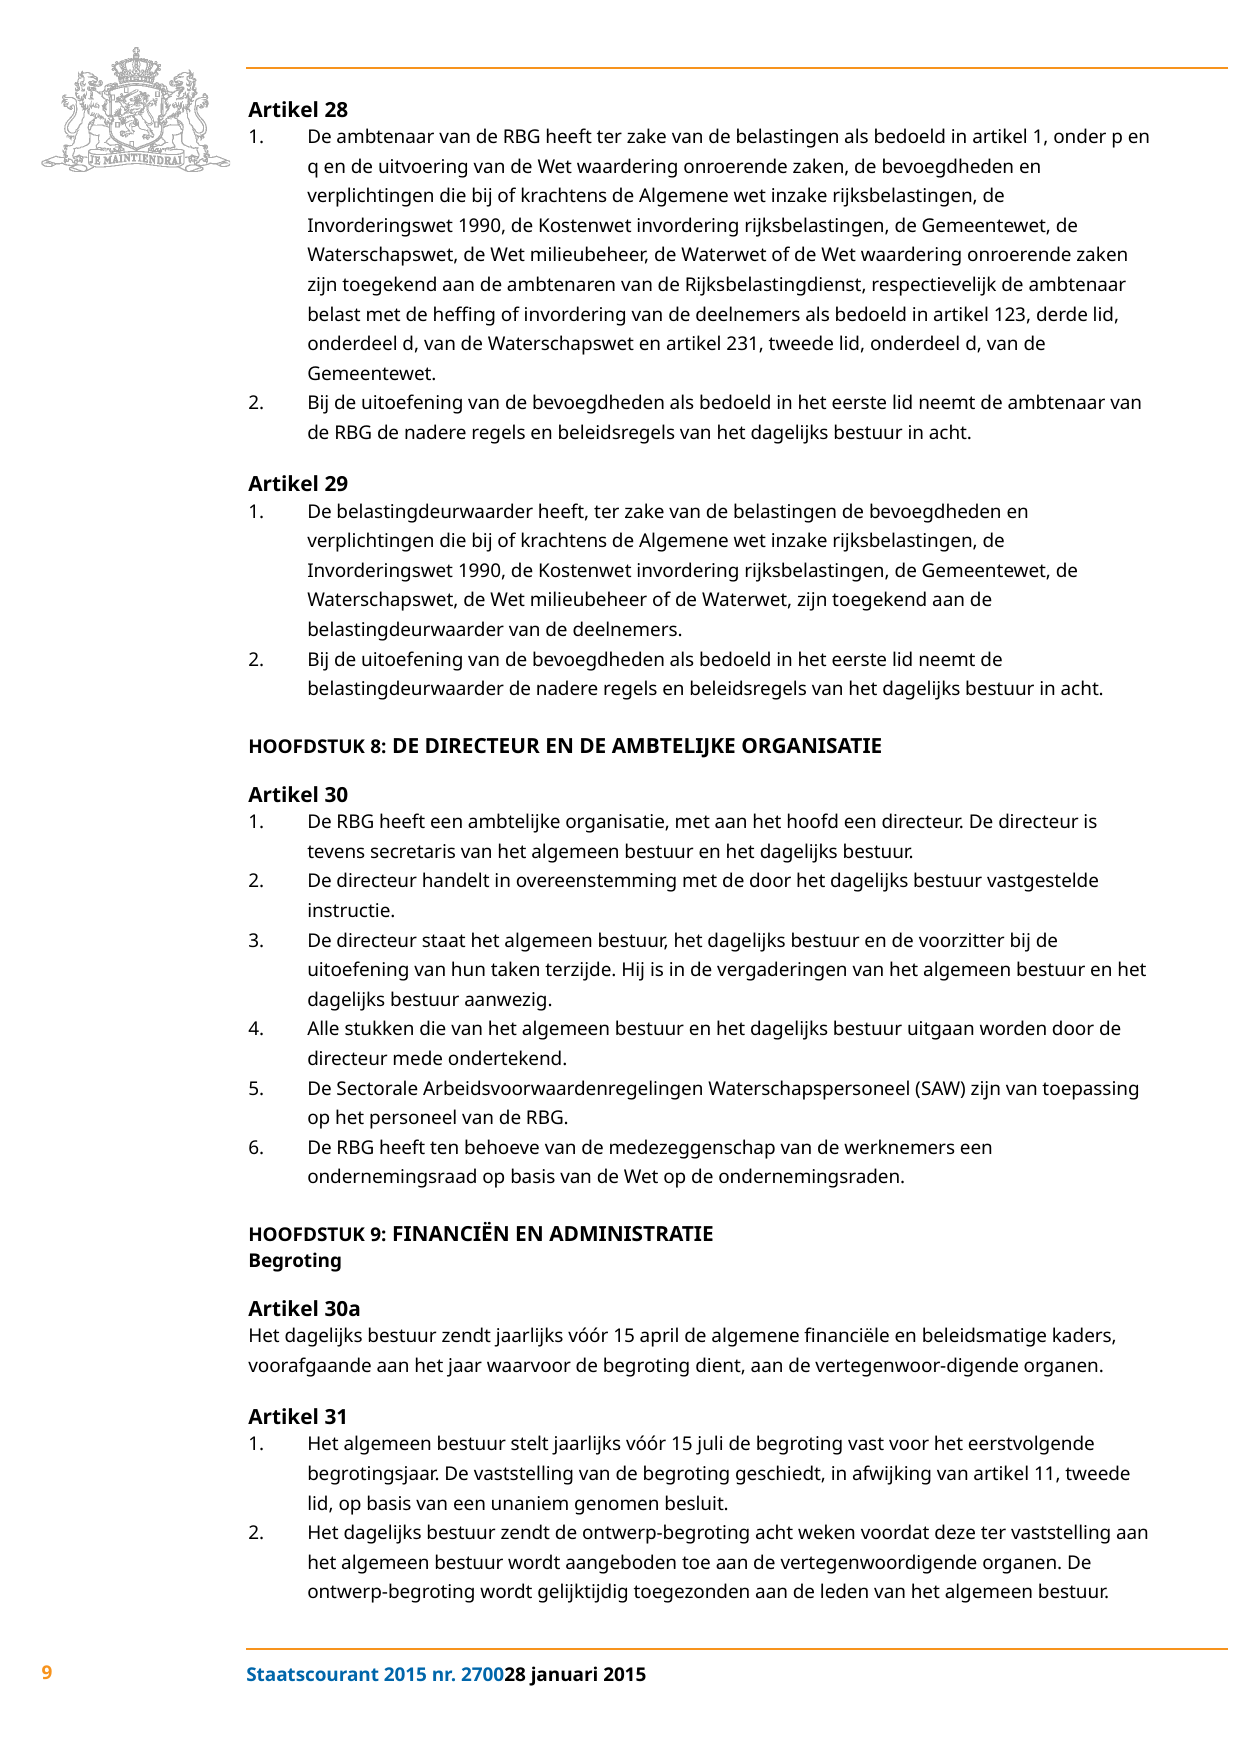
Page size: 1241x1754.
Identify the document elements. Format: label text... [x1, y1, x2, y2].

list De directeur staat het algemeen bestuur, het dagelijks bestuur en de voorzitter bij de uitoefening van hun taken terzijde. Hij is in de vergaderingen van het algemeen bestuur en het dagelijks bestuur aanwezig. [248, 927, 1152, 1012]
list De belastingdeurwaarder heeft, ter zake van de belastingen de bevoegdheden en verplichtingen die bij of krachtens de Algemene wet inzake rijksbelastingen, de Invorderingswet 1990, de Kostenwet invordering rijksbelastingen, de Gemeentewet, de Waterschapswet, de Wet milieubeheer of de Waterwet, zijn toegekend aan de belastingdeurwaarder van de deelnemers. [248, 498, 1152, 642]
list Het algemeen bestuur stelt jaarlijks vóór 15 juli de begroting vast voor het eerstvolgende begrotingsjaar. De vaststelling van de begroting geschiedt, in afwijking van artikel 11, tweede lid, op basis van een unaniem genomen besluit. [248, 1431, 1152, 1516]
text Artikel 30a [248, 1294, 1152, 1322]
list De Sectorale Arbeidsvoorwaardenregelingen Waterschapspersoneel (SAW) zijn van toepassing op het personeel van de RBG. [248, 1075, 1152, 1130]
list De RBG heeft ten behoeve van de medezeggenschap van de werknemers een ondernemingsraad op basis van de Wet op de ondernemingsraden. [248, 1134, 1152, 1189]
list Het dagelijks bestuur zendt de ontwerp-begroting acht weken voordat deze ter vaststelling aan het algemeen bestuur wordt aangeboden toe aan de vertegenwoordigende organen. De ontwerp-begroting wordt gelijktijdig toegezonden aan de leden van het algemeen bestuur. [248, 1519, 1152, 1604]
list Bij de uitoefening van de bevoegdheden als bedoeld in het eerste lid neemt de ambtenaar van de RBG de nadere regels en beleidsregels van het dagelijks bestuur in acht. [248, 389, 1152, 445]
text Artikel 29 [248, 469, 1152, 498]
text Artikel 30 [248, 780, 1152, 808]
list De RBG heeft een ambtelijke organisatie, met aan het hoofd een directeur. De directeur is tevens secretaris van het algemeen bestuur en het dagelijks bestuur. [248, 808, 1152, 864]
text HOOFDSTUK 9: FINANCIËN EN ADMINISTRATIE [248, 1219, 1152, 1247]
text Artikel 31 [248, 1402, 1152, 1431]
list Bij de uitoefening van de bevoegdheden als bedoeld in het eerste lid neemt de belastingdeurwaarder de nadere regels en beleidsregels van het dagelijks bestuur in acht. [248, 646, 1152, 701]
text Artikel 28 [248, 95, 1152, 123]
text Het dagelijks bestuur zendt jaarlijks vóór 15 april de algemene financiële en beleidsmatige kaders, voorafgaande aan het jaar waarvoor de begroting dient, aan de vertegenwoor-digende organen. [248, 1322, 1152, 1377]
list De directeur handelt in overeenstemming met de door het dagelijks bestuur vastgestelde instructie. [248, 868, 1152, 923]
text HOOFDSTUK 8: DE DIRECTEUR EN DE AMBTELIJKE ORGANISATIE [248, 731, 1152, 759]
list De ambtenaar van de RBG heeft ter zake van de belastingen als bedoeld in artikel 1, onder p en q en de uitvoering van de Wet waardering onroerende zaken, de bevoegdheden en verplichtingen die bij of krachtens de Algemene wet inzake rijksbelastingen, de Invorderingswet 1990, de Kostenwet invordering rijksbelastingen, de Gemeentewet, de Waterschapswet, de Wet milieubeheer, de Waterwet of de Wet waardering onroerende zaken zijn toegekend aan de ambtenaren van de Rijksbelastingdienst, respectievelijk de ambtenaar belast met de heffing of invordering van de deelnemers als bedoeld in artikel 123, derde lid, onderdeel d, van de Waterschapswet en artikel 231, tweede lid, onderdeel d, van de Gemeentewet. [248, 123, 1152, 386]
list Alle stukken die van het algemeen bestuur en het dagelijks bestuur uitgaan worden door de directeur mede ondertekend. [248, 1016, 1152, 1071]
picture [41, 47, 231, 172]
text Begroting [248, 1247, 1152, 1273]
